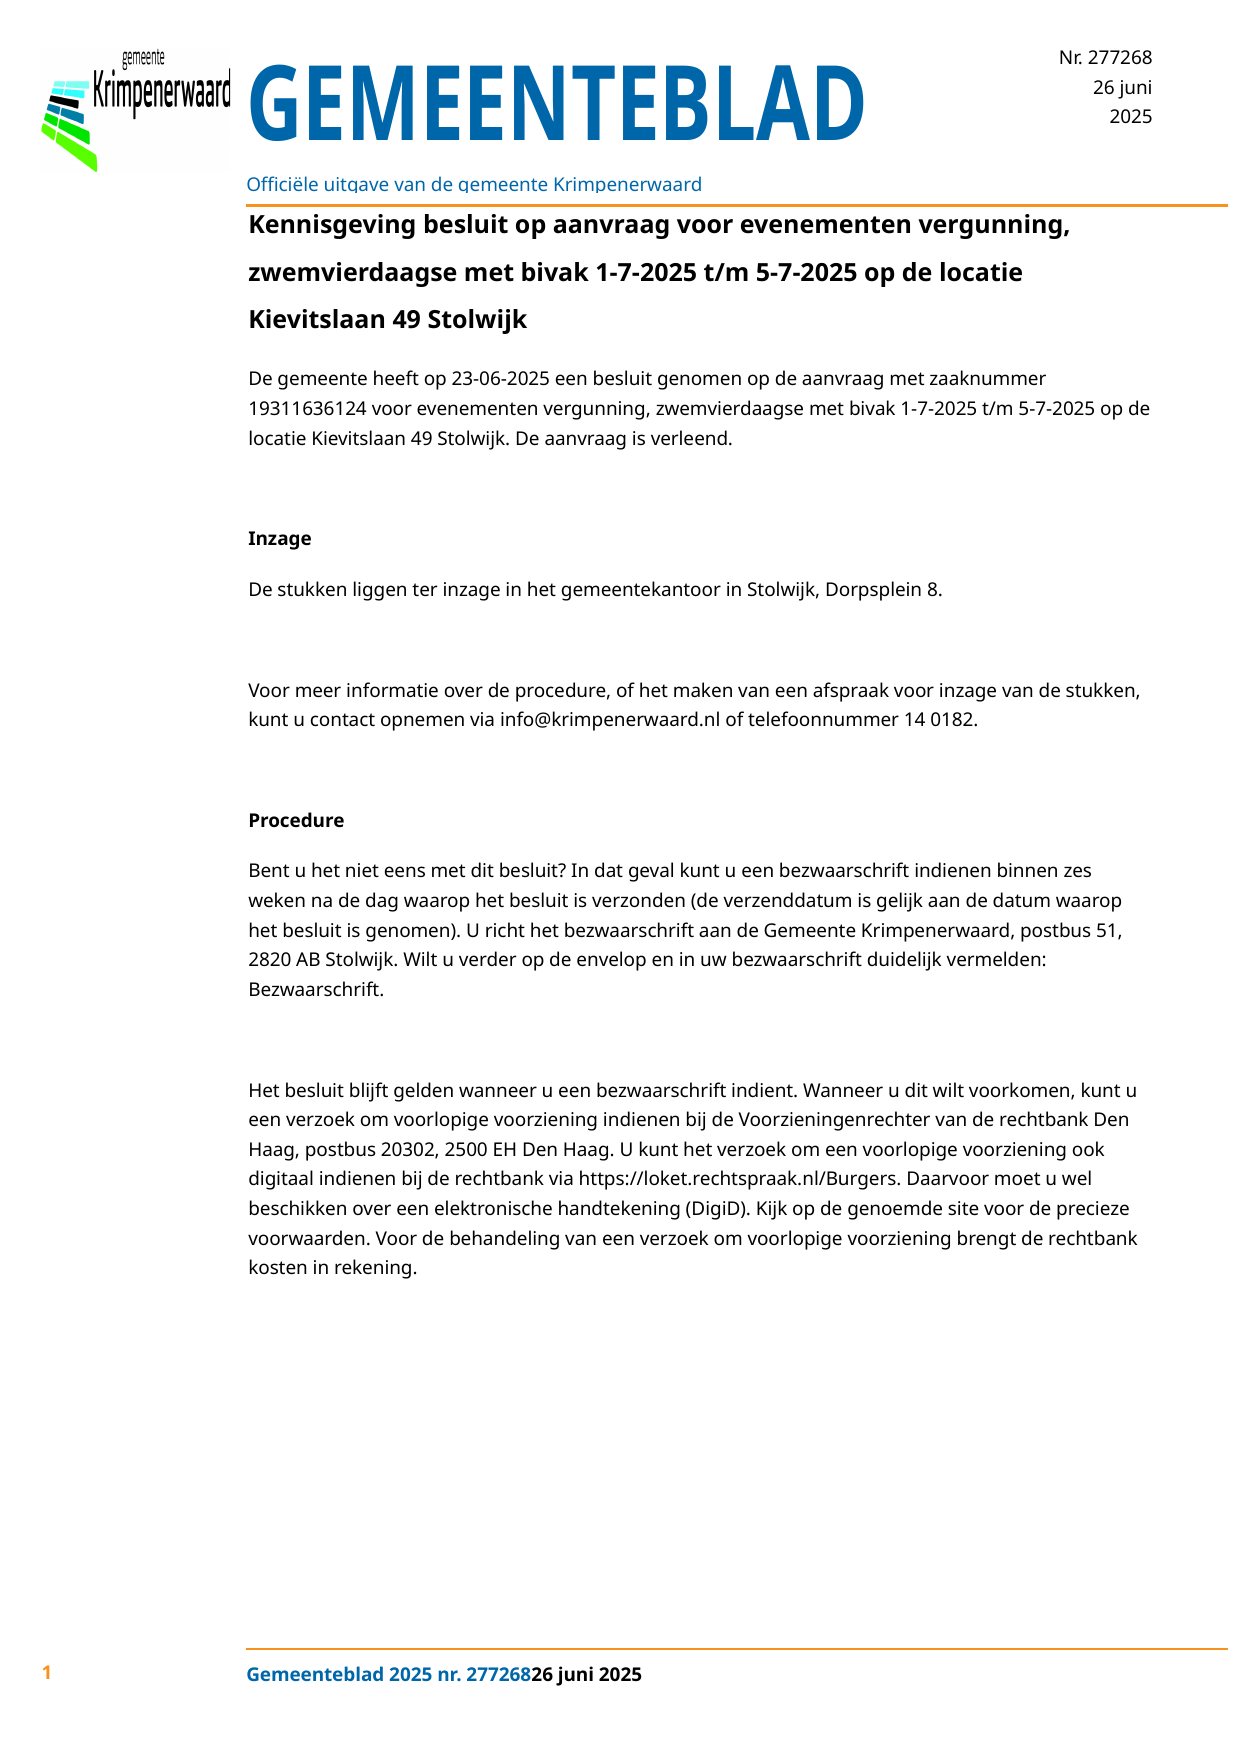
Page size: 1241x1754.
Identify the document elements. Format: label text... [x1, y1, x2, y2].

text De stukken liggen ter inzage in het gemeentekantoor in Stolwijk, Dorpsplein 8. [248, 576, 1152, 602]
text De gemeente heeft op 23-06-2025 een besluit genomen op de aanvraag met zaaknummer 19311636124 voor evenementen vergunning, zwemvierdaagse met bivak 1-7-2025 t/m 5-7-2025 op de locatie Kievitslaan 49 Stolwijk. De aanvraag is verleend. [248, 366, 1152, 450]
text Bent u het niet eens met dit besluit? In dat geval kunt u een bezwaarschrift indienen binnen zes weken na de dag waarop het besluit is verzonden (de verzenddatum is gelijk aan de datum waarop het besluit is genomen). U richt het bezwaarschrift aan de Gemeente Krimpenerwaard, postbus 51, 2820 AB Stolwijk. Wilt u verder op de envelop en in uw bezwaarschrift duidelijk vermelden: Bezwaarschrift. [248, 858, 1152, 1002]
text Voor meer informatie over de procedure, of het maken van een afspraak voor inzage van de stukken, kunt u contact opnemen via info@krimpenerwaard.nl of telefoonnummer 14 0182. [248, 677, 1152, 732]
picture [41, 47, 231, 172]
text Het besluit blijft gelden wanneer u een bezwaarschrift indient. Wanneer u dit wilt voorkomen, kunt u een verzoek om voorlopige voorziening indienen bij de Voorzieningenrechter van de rechtbank Den Haag, postbus 20302, 2500 EH Den Haag. U kunt het verzoek om een voorlopige voorziening ook digitaal indienen bij de rechtbank via https://loket.rechtspraak.nl/Burgers. Daarvoor moet u wel beschikken over een elektronische handtekening (DigiD). Kijk op de genoemde site voor de precieze voorwaarden. Voor de behandeling van een verzoek om voorlopige voorziening brengt de rechtbank kosten in rekening. [248, 1077, 1152, 1280]
text Inzage [248, 526, 1152, 551]
text Kennisgeving besluit op aanvraag voor evenementen vergunning, zwemvierdaagse met bivak 1-7-2025 t/m 5-7-2025 op de locatie Kievitslaan 49 Stolwijk [248, 207, 1152, 336]
text Procedure [248, 807, 1152, 833]
